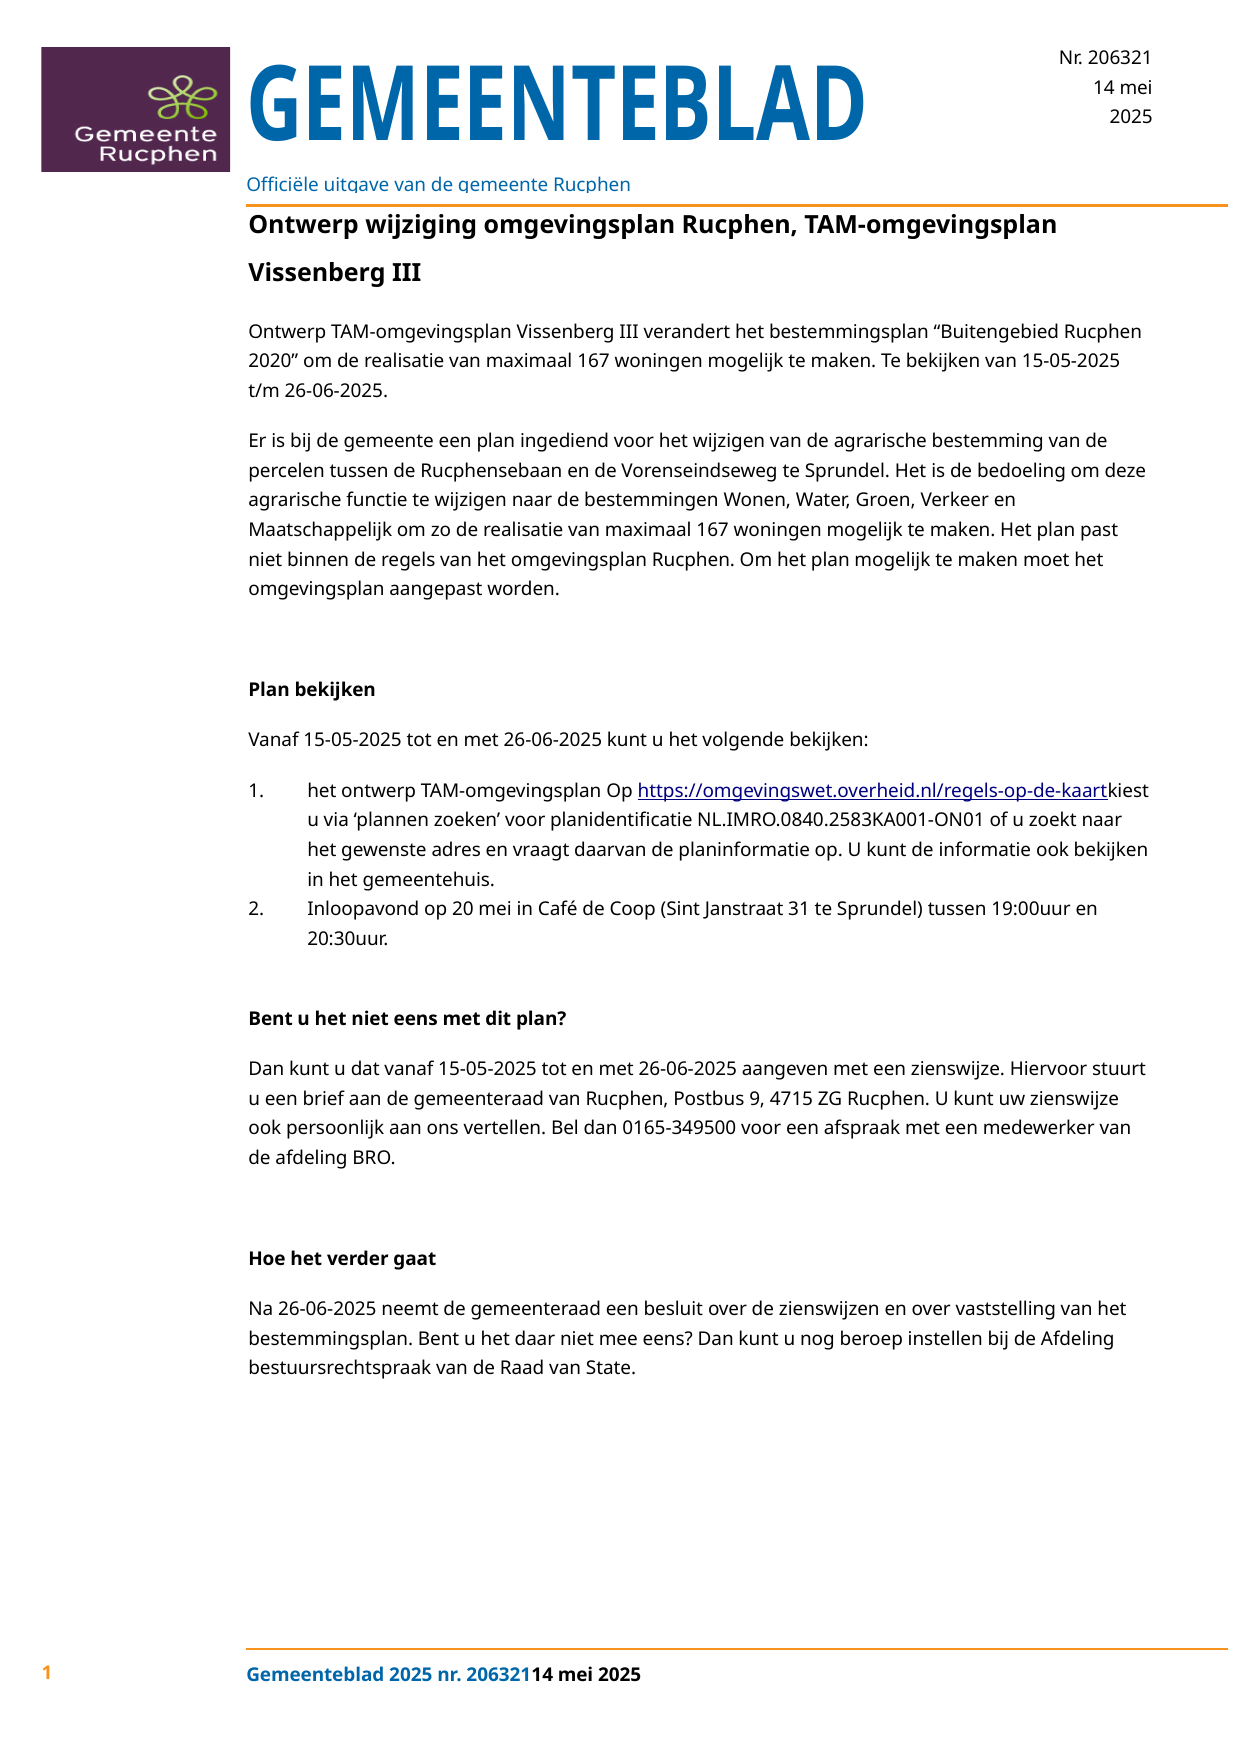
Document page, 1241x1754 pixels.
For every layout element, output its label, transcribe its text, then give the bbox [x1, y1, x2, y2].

text Vanaf 15-05-2025 tot en met 26-06-2025 kunt u het volgende bekijken: [248, 727, 1152, 752]
text Ontwerp wijziging omgevingsplan Rucphen, TAM-omgevingsplan Vissenberg III [248, 207, 1152, 288]
text Na 26-06-2025 neemt de gemeenteraad een besluit over de zienswijzen en over vaststelling van het bestemmingsplan. Bent u het daar niet mee eens? Dan kunt u nog beroep instellen bij de Afdeling bestuursrechtspraak van de Raad van State. [248, 1295, 1152, 1380]
list Inloopavond op 20 mei in Café de Coop (Sint Janstraat 31 te Sprundel) tussen 19:00uur en 20:30uur. [248, 895, 1152, 951]
text Er is bij de gemeente een plan ingediend voor het wijzigen van de agrarische bestemming van de percelen tussen de Rucphensebaan en de Vorenseindseweg te Sprundel. Het is de bedoeling om deze agrarische functie te wijzigen naar de bestemmingen Wonen, Water, Groen, Verkeer en Maatschappelijk om zo de realisatie van maximaal 167 woningen mogelijk te maken. Het plan past niet binnen de regels van het omgevingsplan Rucphen. Om het plan mogelijk te maken moet het omgevingsplan aangepast worden. [248, 427, 1152, 601]
text Ontwerp TAM-omgevingsplan Vissenberg III verandert het bestemmingsplan “Buitengebied Rucphen 2020” om de realisatie van maximaal 167 woningen mogelijk te maken. Te bekijken van 15-05-2025 t/m 26-06-2025. [248, 318, 1152, 403]
text Bent u het niet eens met dit plan? [248, 1005, 1152, 1031]
picture [41, 47, 231, 172]
text Plan bekijken [248, 676, 1152, 702]
text Dan kunt u dat vanaf 15-05-2025 tot en met 26-06-2025 aangeven met een zienswijze. Hiervoor stuurt u een brief aan de gemeenteraad van Rucphen, Postbus 9, 4715 ZG Rucphen. U kunt uw zienswijze ook persoonlijk aan ons vertellen. Bel dan 0165-349500 voor een afspraak met een medewerker van de afdeling BRO. [248, 1055, 1152, 1170]
list het ontwerp TAM-omgevingsplan Op https://omgevingswet.overheid.nl/regels-op-de-kaartkiest u via ‘plannen zoeken’ voor planidentificatie NL.IMRO.0840.2583KA001-ON01 of u zoekt naar het gewenste adres en vraagt daarvan de planinformatie op. U kunt de informatie ook bekijken in het gemeentehuis. [248, 777, 1152, 892]
text Hoe het verder gaat [248, 1245, 1152, 1271]
